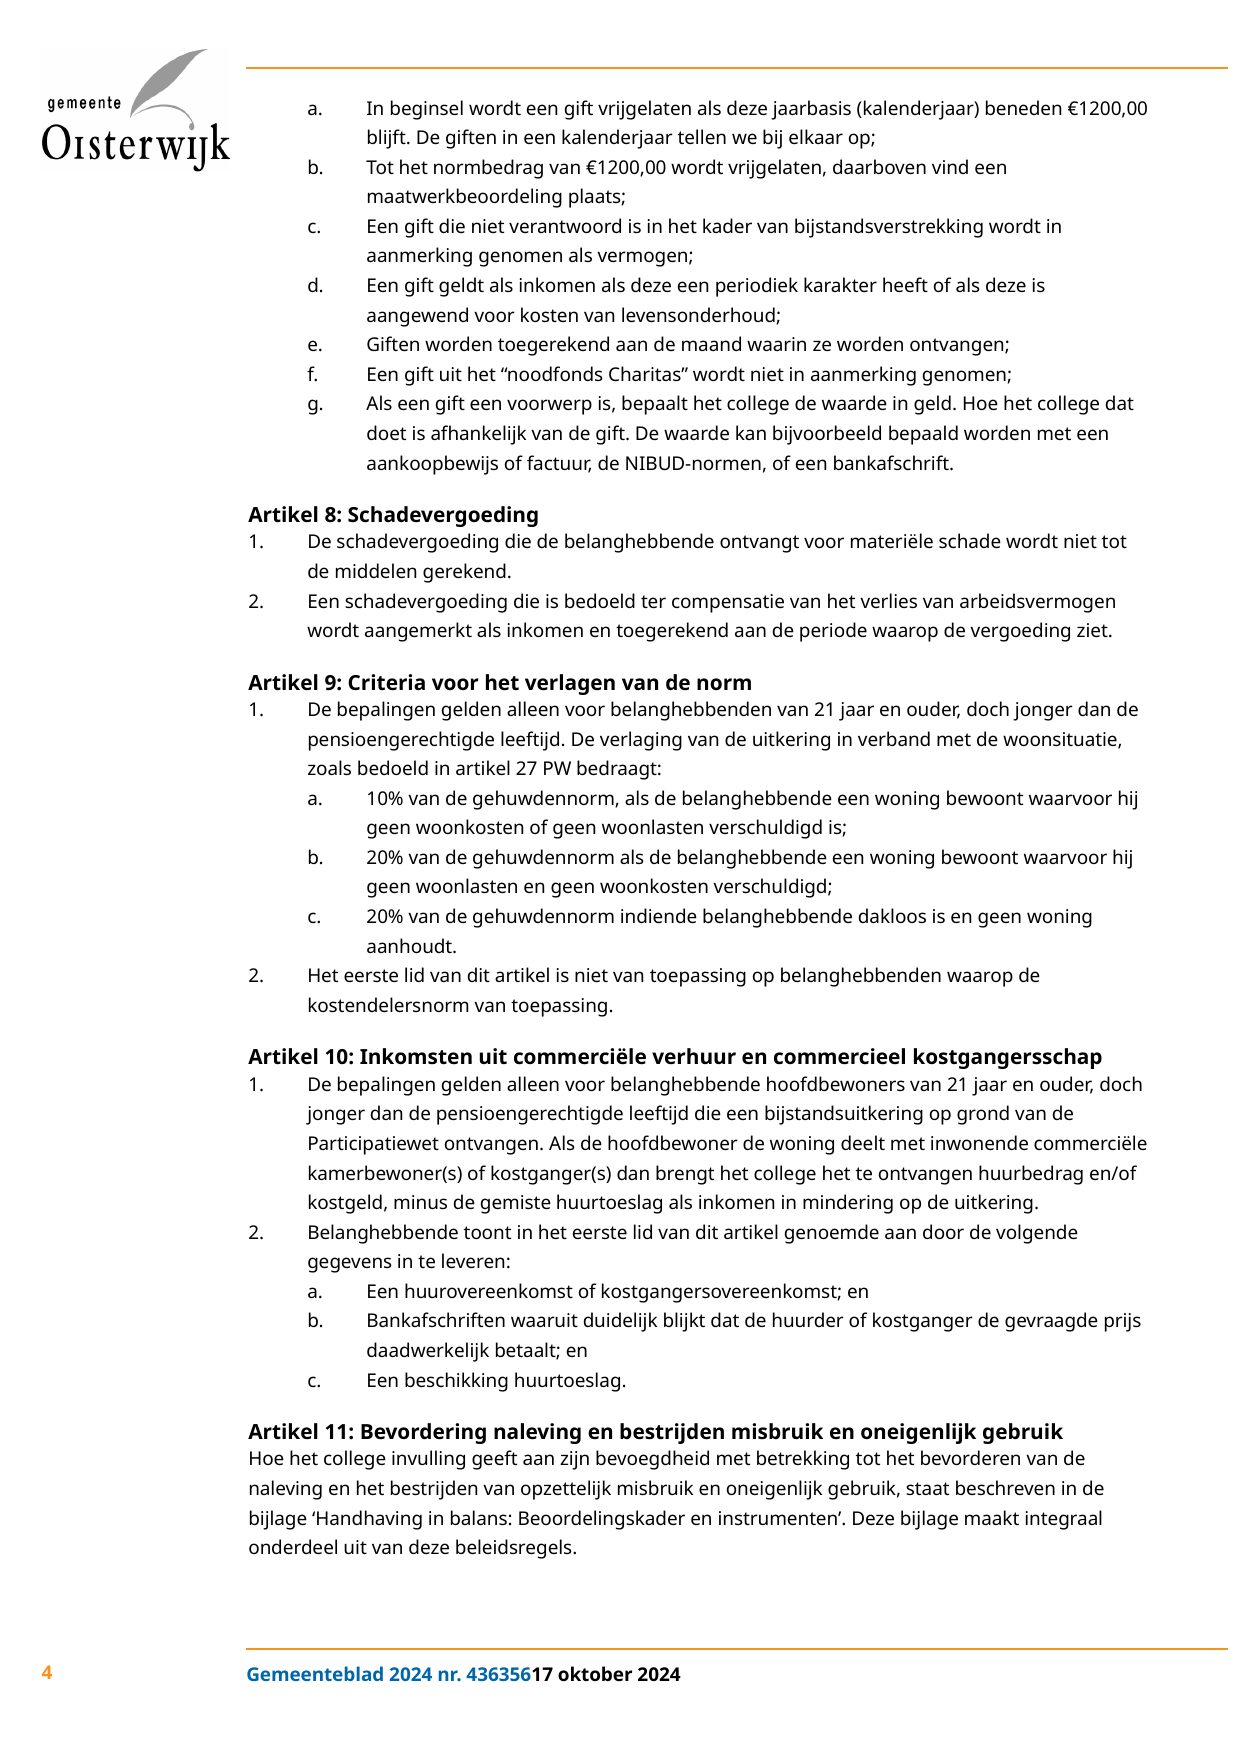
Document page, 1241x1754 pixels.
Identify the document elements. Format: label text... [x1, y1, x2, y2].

text Artikel 11: Bevordering naleving en bestrijden misbruik en oneigenlijk gebruik [248, 1417, 1152, 1446]
picture [41, 47, 231, 172]
list Een gift geldt als inkomen als deze een periodiek karakter heeft of als deze is aangewend voor kosten van levensonderhoud; [307, 272, 1152, 328]
text Artikel 9: Criteria voor het verlagen van de norm [248, 668, 1152, 696]
list Het eerste lid van dit artikel is niet van toepassing op belanghebbenden waarop de kostendelersnorm van toepassing. [248, 962, 1152, 1018]
list Als een gift een voorwerp is, bepaalt het college de waarde in geld. Hoe het college dat doet is afhankelijk van de gift. De waarde kan bijvoorbeeld bepaald worden met een aankoopbewijs of factuur, de NIBUD-normen, of een bankafschrift. [307, 391, 1152, 476]
list Bankafschriften waaruit duidelijk blijkt dat de huurder of kostganger de gevraagde prijs daadwerkelijk betaalt; en [307, 1308, 1152, 1363]
list Een gift die niet verantwoord is in het kader van bijstandsverstrekking wordt in aanmerking genomen als vermogen; [307, 213, 1152, 268]
text Artikel 8: Schadevergoeding [248, 500, 1152, 529]
list In beginsel wordt een gift vrijgelaten als deze jaarbasis (kalenderjaar) beneden €1200,00 blijft. De giften in een kalenderjaar tellen we bij elkaar op; [307, 95, 1152, 150]
list 10% van de gehuwdennorm, als de belanghebbende een woning bewoont waarvoor hij geen woonkosten of geen woonlasten verschuldigd is; [307, 785, 1152, 840]
list De schadevergoeding die de belanghebbende ontvangt voor materiële schade wordt niet tot de middelen gerekend. [248, 529, 1152, 584]
list Een beschikking huurtoeslag. [307, 1367, 1152, 1392]
list De bepalingen gelden alleen voor belanghebbende hoofdbewoners van 21 jaar en ouder, doch jonger dan de pensioengerechtigde leeftijd die een bijstandsuitkering op grond van de Participatiewet ontvangen. Als de hoofdbewoner de woning deelt met inwonende commerciële kamerbewoner(s) of kostganger(s) dan brengt het college het te ontvangen huurbedrag en/of kostgeld, minus de gemiste huurtoeslag als inkomen in mindering op de uitkering. [248, 1071, 1152, 1215]
list Tot het normbedrag van €1200,00 wordt vrijgelaten, daarboven vind een maatwerkbeoordeling plaats; [307, 154, 1152, 209]
list Belanghebbende toont in het eerste lid van dit artikel genoemde aan door de volgende gegevens in te leveren: [248, 1219, 1152, 1274]
list Een gift uit het “noodfonds Charitas” wordt niet in aanmerking genomen; [307, 361, 1152, 387]
list Een schadevergoeding die is bedoeld ter compensatie van het verlies van arbeidsvermogen wordt aangemerkt als inkomen en toegerekend aan de periode waarop de vergoeding ziet. [248, 588, 1152, 643]
text Hoe het college invulling geeft aan zijn bevoegdheid met betrekking tot het bevorderen van de naleving en het bestrijden van opzettelijk misbruik en oneigenlijk gebruik, staat beschreven in de bijlage ‘Handhaving in balans: Beoordelingskader en instrumenten’. Deze bijlage maakt integraal onderdeel uit van deze beleidsregels. [248, 1446, 1152, 1560]
list 20% van de gehuwdennorm indiende belanghebbende dakloos is en geen woning aanhoudt. [307, 903, 1152, 959]
list 20% van de gehuwdennorm als de belanghebbende een woning bewoont waarvoor hij geen woonlasten en geen woonkosten verschuldigd; [307, 844, 1152, 899]
text Artikel 10: Inkomsten uit commerciële verhuur en commercieel kostgangersschap [248, 1042, 1152, 1071]
list Een huurovereenkomst of kostgangersovereenkomst; en [307, 1278, 1152, 1304]
list De bepalingen gelden alleen voor belanghebbenden van 21 jaar en ouder, doch jonger dan de pensioengerechtigde leeftijd. De verlaging van de uitkering in verband met de woonsituatie, zoals bedoeld in artikel 27 PW bedraagt: [248, 696, 1152, 781]
list Giften worden toegerekend aan de maand waarin ze worden ontvangen; [307, 331, 1152, 357]
